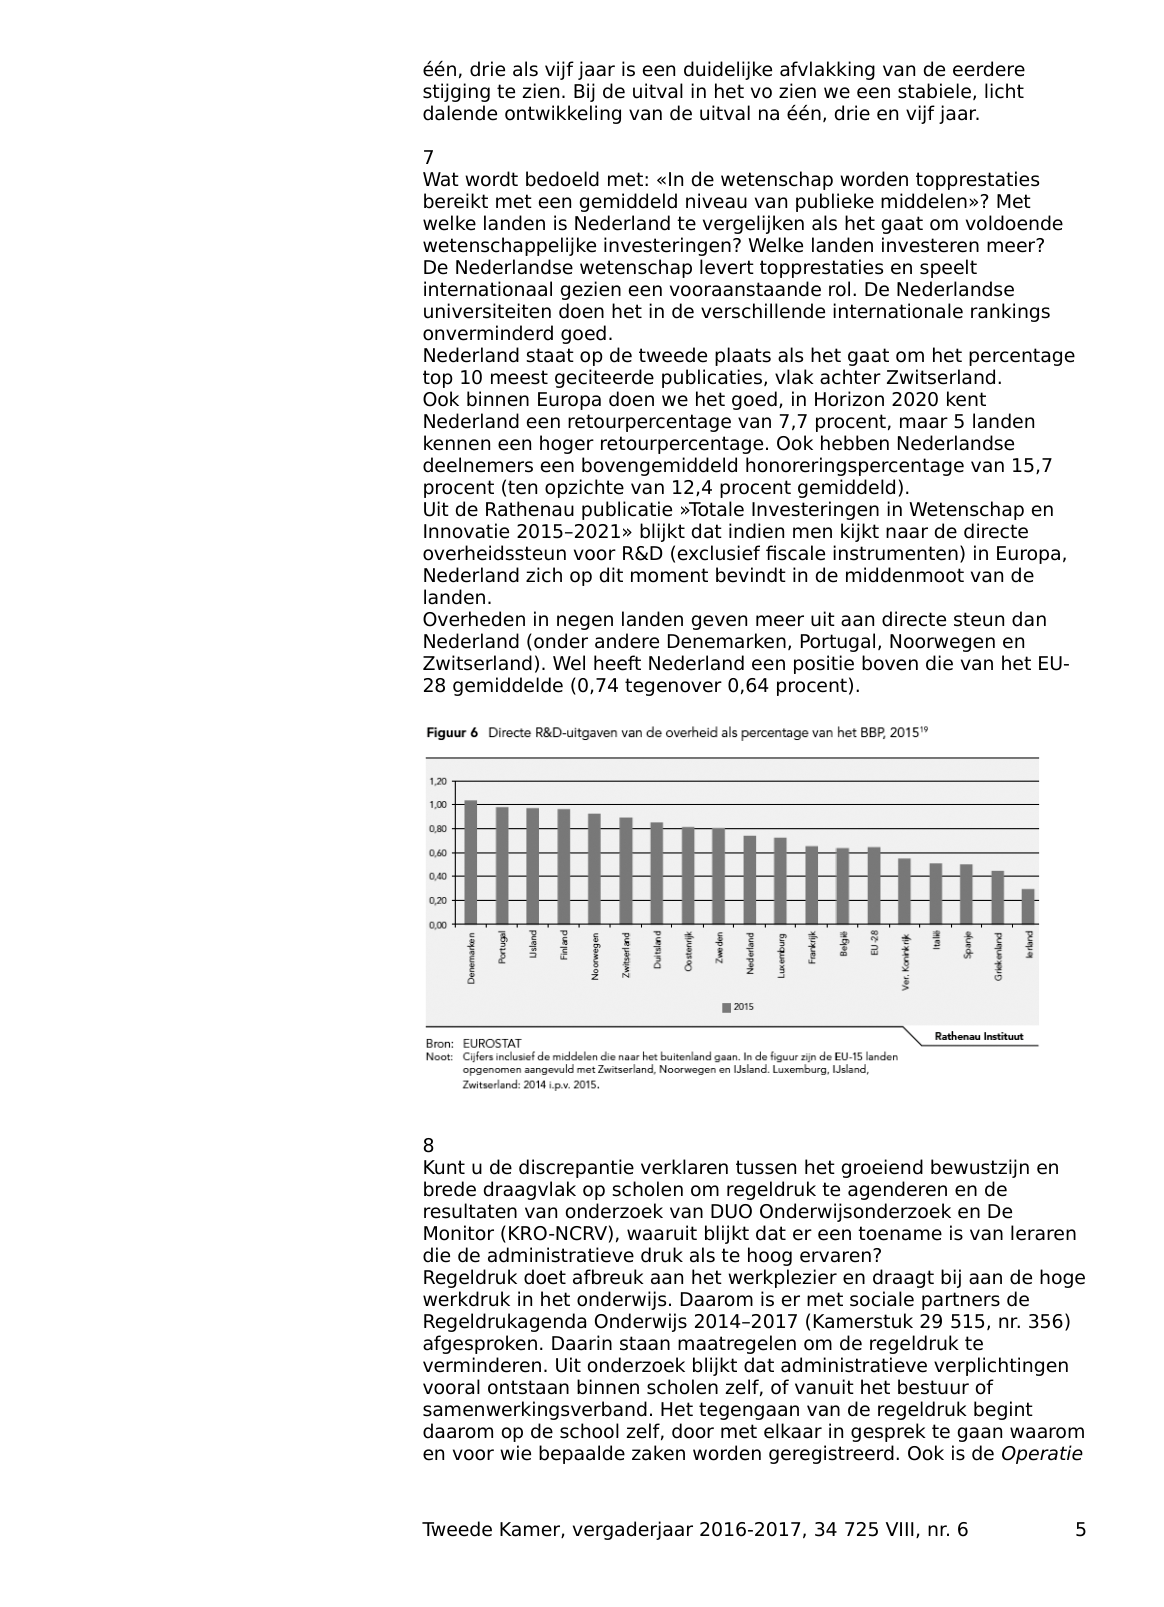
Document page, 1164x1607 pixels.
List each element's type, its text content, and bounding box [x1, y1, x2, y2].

text De Nederlandse wetenschap levert topprestaties en speelt internationaal gezien een vooraanstaande rol. De Nederlandse universiteiten doen het in de verschillende internationale rankings onverminderd goed. [422, 257, 1087, 345]
text Uit de Rathenau publicatie »Totale Investeringen in Wetenschap en Innovatie 2015–2021» blijkt dat indien men kijkt naar de directe overheidssteun voor R&D (exclusief fiscale instrumenten) in Europa, Nederland zich op dit moment bevindt in de middenmoot van de landen. [422, 499, 1087, 609]
text Ook binnen Europa doen we het goed, in Horizon 2020 kent Nederland een retourpercentage van 7,7 procent, maar 5 landen kennen een hoger retourpercentage. Ook hebben Nederlandse deelnemers een bovengemiddeld honoreringspercentage van 15,7 procent (ten opzichte van 12,4 procent gemiddeld). [422, 389, 1087, 499]
text Regeldruk doet afbreuk aan het werkplezier en draagt bij aan de hoge werkdruk in het onderwijs. Daarom is er met sociale partners de Regeldrukagenda Onderwijs 2014–2017 (Kamerstuk 29 515, nr. 356) afgesproken. Daarin staan maatregelen om de regeldruk te verminderen. Uit onderzoek blijkt dat administratieve verplichtingen vooral ontstaan binnen scholen zelf, of vanuit het bestuur of samenwerkingsverband. Het tegengaan van de regeldruk begint daarom op de school zelf, door met elkaar in gesprek te gaan waarom en voor wie bepaalde zaken worden geregistreerd. Ook is de Operatie [422, 1267, 1087, 1465]
text 8 [422, 1135, 1087, 1157]
text één, drie als vijf jaar is een duidelijke afvlakking van de eerdere stijging te zien. Bij de uitval in het vo zien we een stabiele, licht dalende ontwikkeling van de uitval na één, drie en vijf jaar. [422, 59, 1087, 125]
text 7 [422, 147, 1087, 169]
text Nederland staat op de tweede plaats als het gaat om het percentage top 10 meest geciteerde publicaties, vlak achter Zwitserland. [422, 345, 1087, 389]
text Wat wordt bedoeld met: «In de wetenschap worden topprestaties bereikt met een gemiddeld niveau van publieke middelen»? Met welke landen is Nederland te vergelijken als het gaat om voldoende wetenschappelijke investeringen? Welke landen investeren meer? [422, 169, 1087, 257]
text Overheden in negen landen geven meer uit aan directe steun dan Nederland (onder andere Denemarken, Portugal, Noorwegen en Zwitserland). Wel heeft Nederland een positie boven die van het EU-28 gemiddelde (0,74 tegenover 0,64 procent). [422, 609, 1087, 697]
picture [422, 718, 1043, 1091]
text Kunt u de discrepantie verklaren tussen het groeiend bewustzijn en brede draagvlak op scholen om regeldruk te agenderen en de resultaten van onderzoek van DUO Onderwijsonderzoek en De Monitor (KRO-NCRV), waaruit blijkt dat er een toename is van leraren die de administratieve druk als te hoog ervaren? [422, 1157, 1087, 1267]
